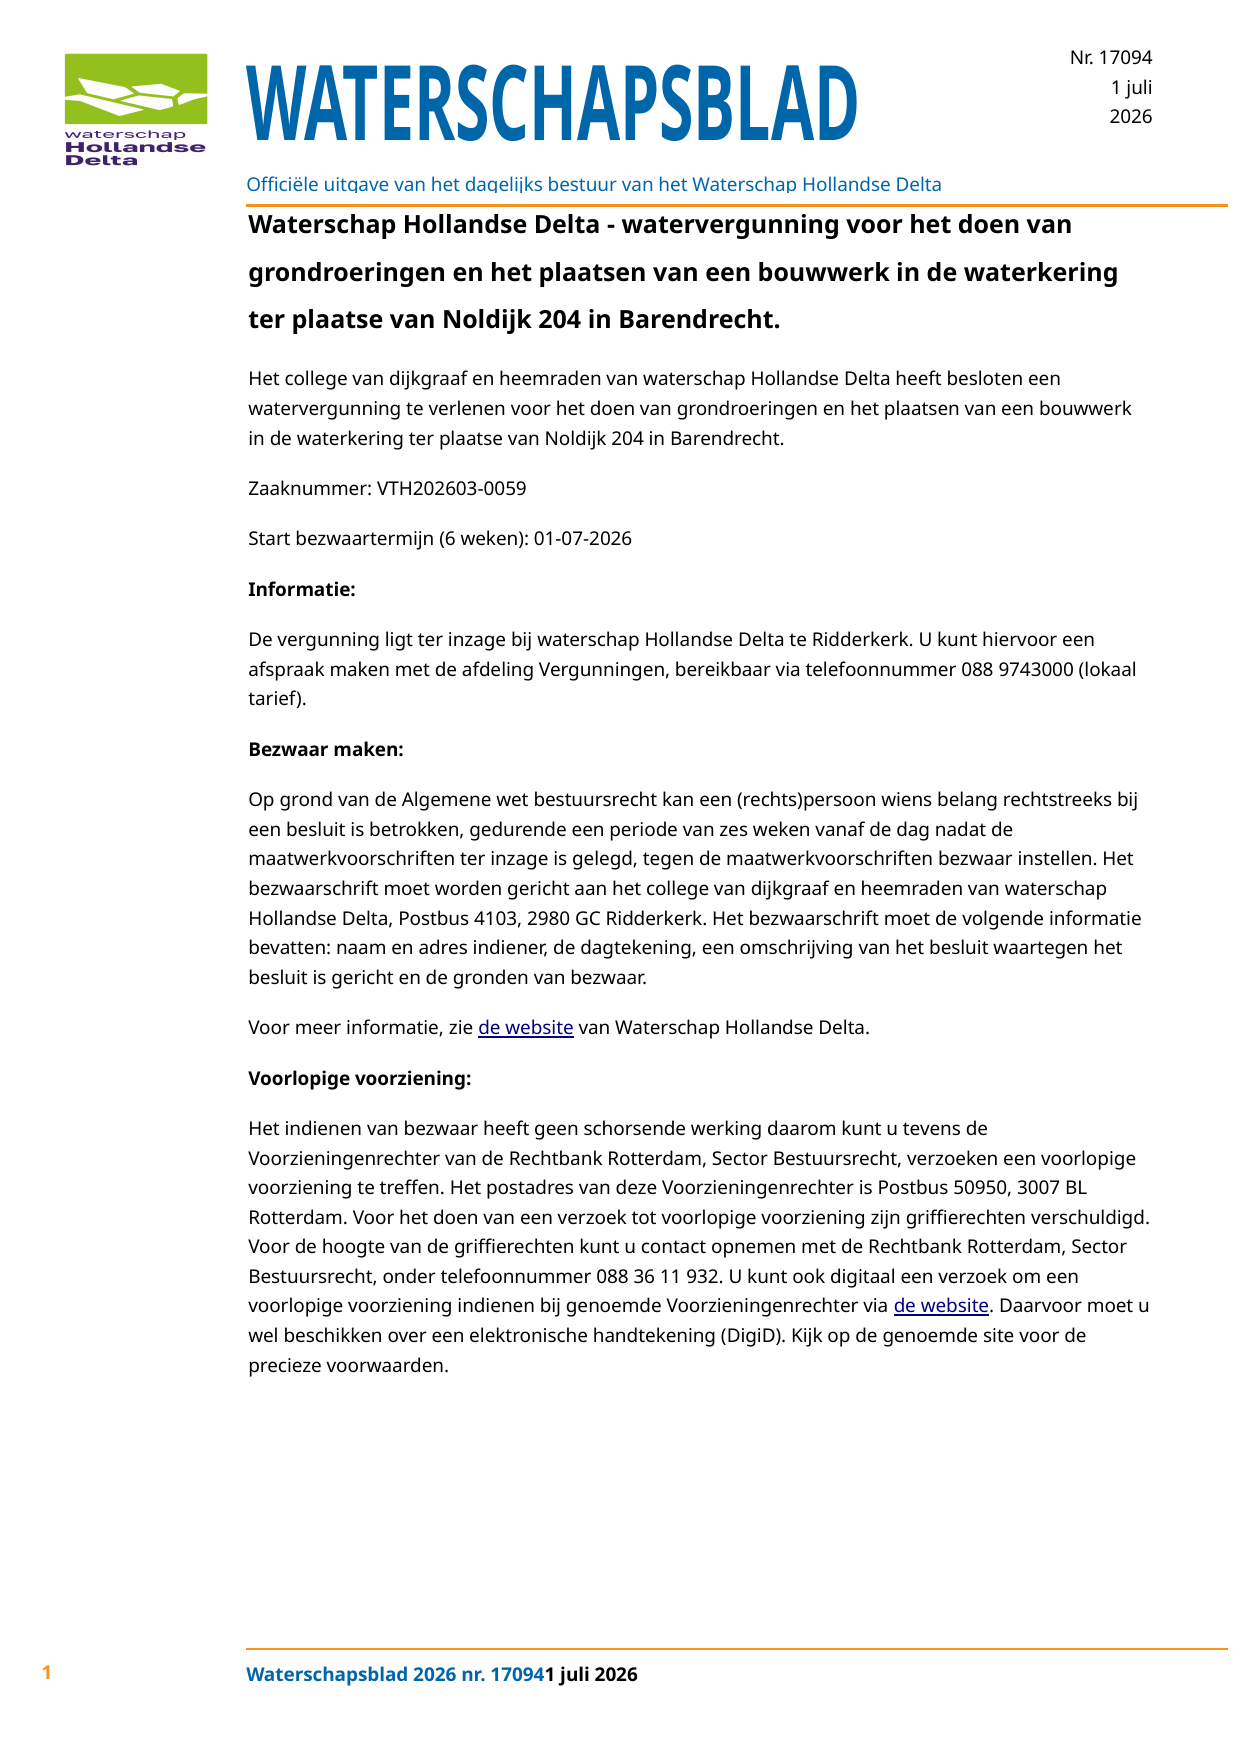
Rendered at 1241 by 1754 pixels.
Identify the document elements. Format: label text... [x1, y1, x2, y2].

text Waterschap Hollandse Delta - watervergunning voor het doen van grondroeringen en het plaatsen van een bouwwerk in de waterkering ter plaatse van Noldijk 204 in Barendrecht. [248, 207, 1152, 336]
text Zaaknummer: VTH202603-0059 [248, 475, 1152, 501]
text Bezwaar maken: [248, 736, 1152, 762]
text Het college van dijkgraaf en heemraden van waterschap Hollandse Delta heeft besloten een watervergunning te verlenen voor het doen van grondroeringen en het plaatsen van een bouwwerk in de waterkering ter plaatse van Noldijk 204 in Barendrecht. [248, 366, 1152, 450]
text Voor meer informatie, zie de website van Waterschap Hollandse Delta. [248, 1014, 1152, 1040]
text De vergunning ligt ter inzage bij waterschap Hollandse Delta te Ridderkerk. U kunt hiervoor een afspraak maken met de afdeling Vergunningen, bereikbaar via telefoonnummer 088 9743000 (lokaal tarief). [248, 626, 1152, 711]
text Informatie: [248, 576, 1152, 602]
text Start bezwaartermijn (6 weken): 01-07-2026 [248, 526, 1152, 551]
picture [41, 47, 231, 172]
text Voorlopige voorziening: [248, 1065, 1152, 1090]
text Op grond van de Algemene wet bestuursrecht kan een (rechts)persoon wiens belang rechtstreeks bij een besluit is betrokken, gedurende een periode van zes weken vanaf de dag nadat de maatwerkvoorschriften ter inzage is gelegd, tegen de maatwerkvoorschriften bezwaar instellen. Het bezwaarschrift moet worden gericht aan het college van dijkgraaf en heemraden van waterschap Hollandse Delta, Postbus 4103, 2980 GC Ridderkerk. Het bezwaarschrift moet de volgende informatie bevatten: naam en adres indiener, de dagtekening, een omschrijving van het besluit waartegen het besluit is gericht en de gronden van bezwaar. [248, 786, 1152, 989]
text Het indienen van bezwaar heeft geen schorsende werking daarom kunt u tevens de Voorzieningenrechter van de Rechtbank Rotterdam, Sector Bestuursrecht, verzoeken een voorlopige voorziening te treffen. Het postadres van deze Voorzieningenrechter is Postbus 50950, 3007 BL Rotterdam. Voor het doen van een verzoek tot voorlopige voorziening zijn griffierechten verschuldigd. Voor de hoogte van de griffierechten kunt u contact opnemen met de Rechtbank Rotterdam, Sector Bestuursrecht, onder telefoonnummer 088 36 11 932. U kunt ook digitaal een verzoek om een voorlopige voorziening indienen bij genoemde Voorzieningenrechter via de website. Daarvoor moet u wel beschikken over een elektronische handtekening (DigiD). Kijk op de genoemde site voor de precieze voorwaarden. [248, 1115, 1152, 1377]
